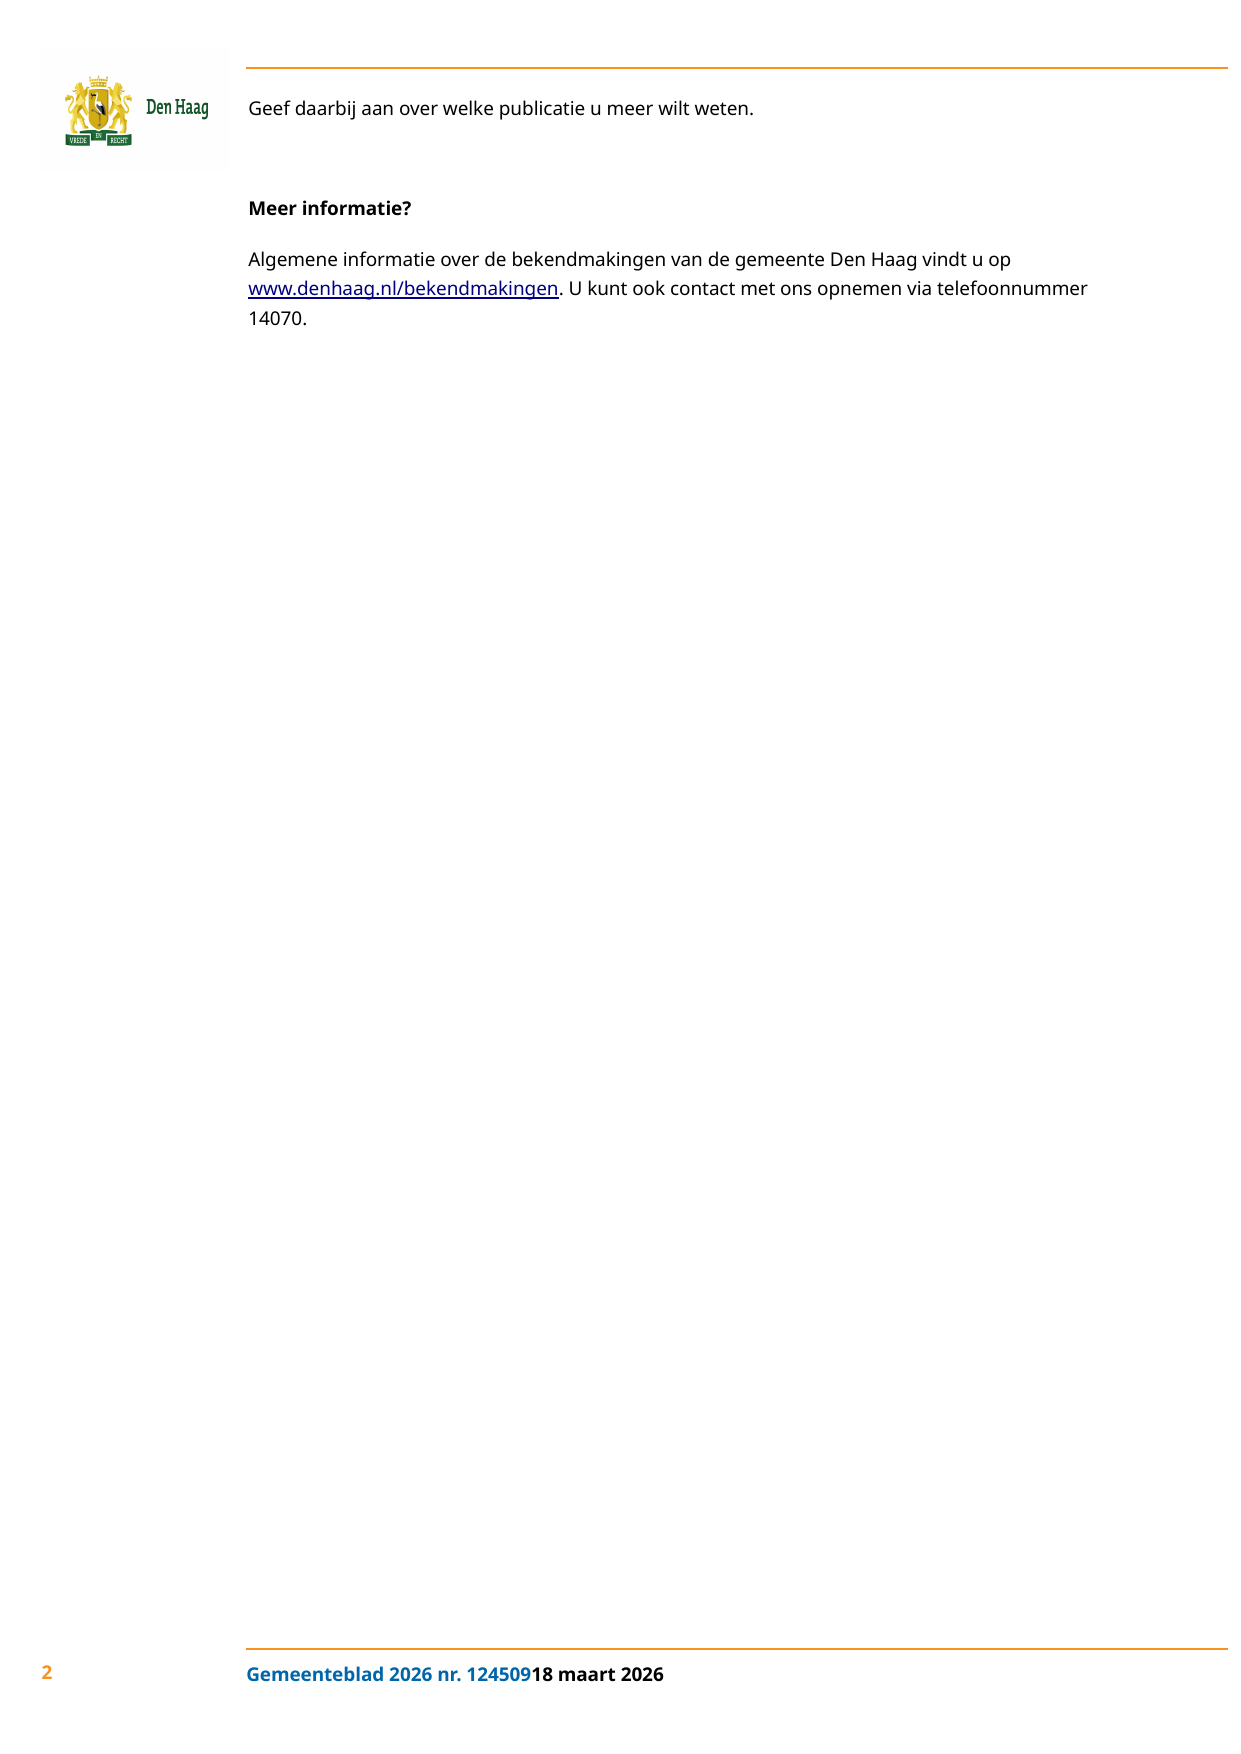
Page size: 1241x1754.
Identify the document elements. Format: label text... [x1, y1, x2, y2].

text Geef daarbij aan over welke publicatie u meer wilt weten. [248, 95, 1152, 121]
picture [41, 47, 231, 172]
text Meer informatie? [248, 196, 1152, 221]
text Algemene informatie over de bekendmakingen van de gemeente Den Haag vindt u op www.denhaag.nl/bekendmakingen. U kunt ook contact met ons opnemen via telefoonnummer 14070. [248, 246, 1152, 331]
